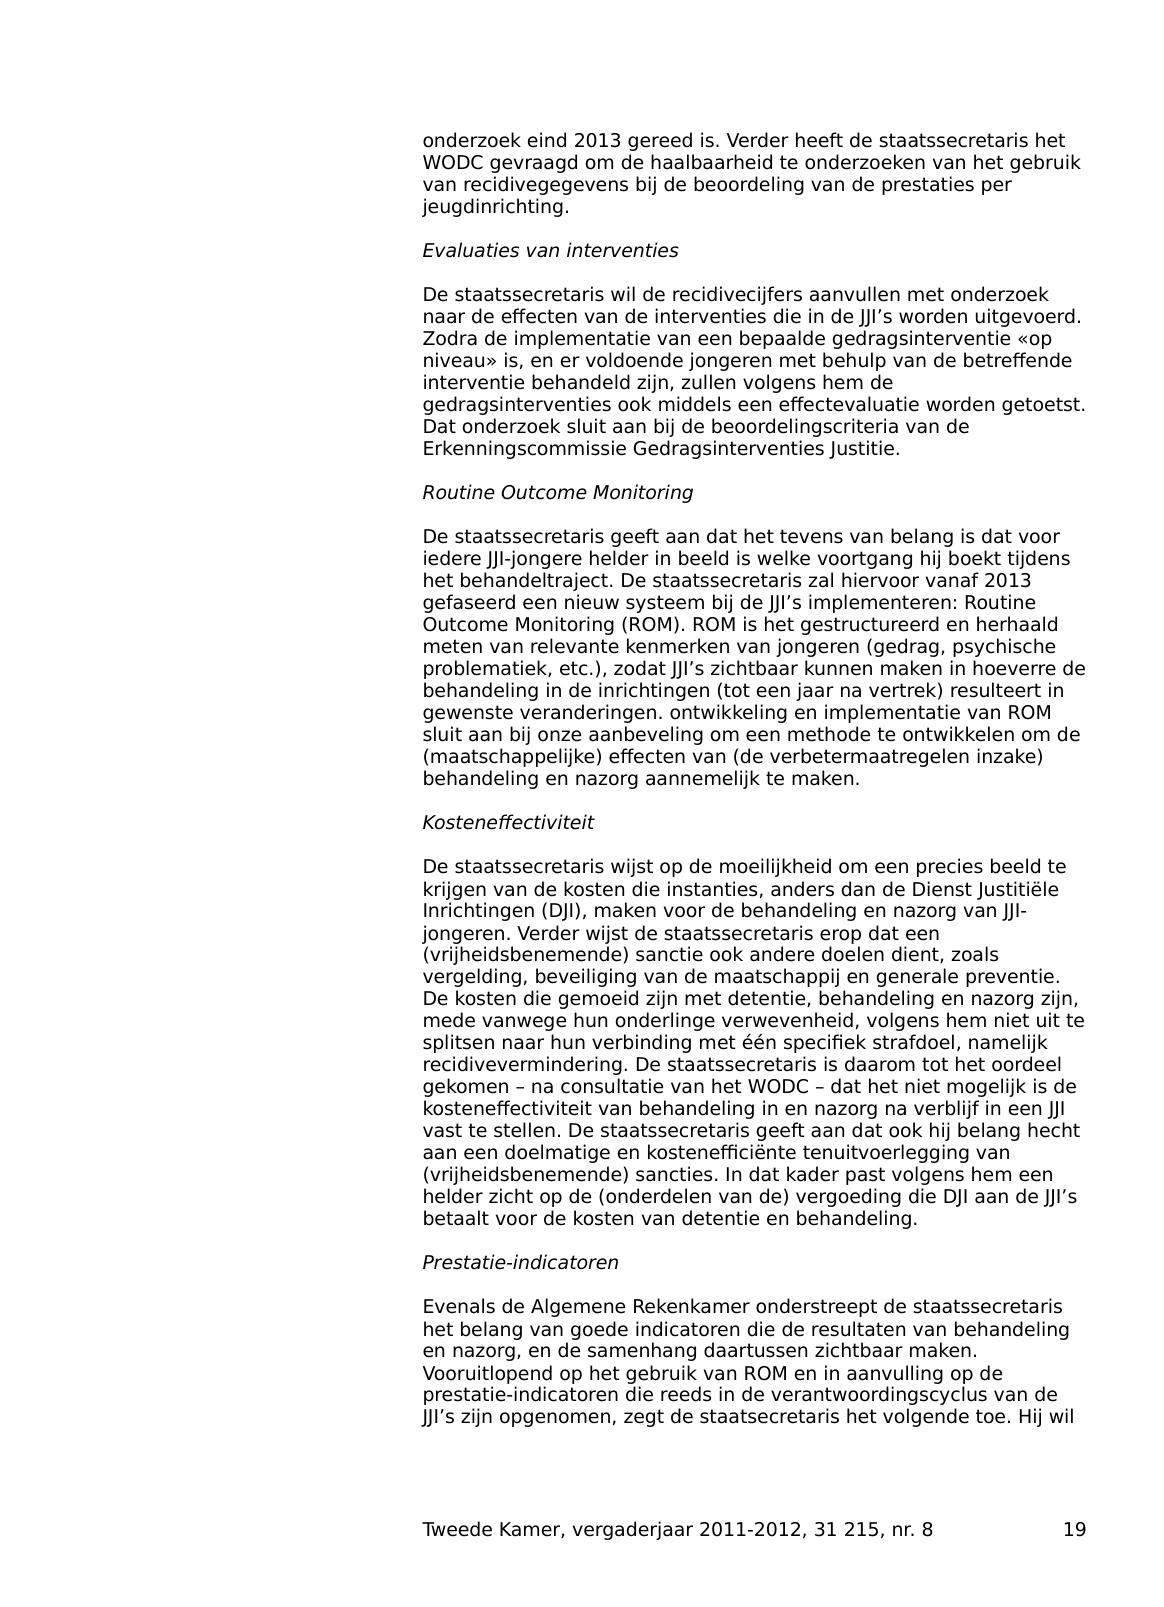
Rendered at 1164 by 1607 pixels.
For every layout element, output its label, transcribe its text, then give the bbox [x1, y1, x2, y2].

text Vooruitlopend op het gebruik van ROM en in aanvulling op de prestatie-indicatoren die reeds in de verantwoordingscyclus van de JJI’s zijn opgenomen, zegt de staatsecretaris het volgende toe. Hij wil [422, 1362, 1087, 1428]
subtitle Kosteneffectiviteit [422, 812, 1087, 834]
subtitle Evaluaties van interventies [422, 240, 1087, 262]
subtitle Routine Outcome Monitoring [422, 482, 1087, 504]
text De staatssecretaris geeft aan dat het tevens van belang is dat voor iedere JJI-jongere helder in beeld is welke voortgang hij boekt tijdens het behandeltraject. De staatssecretaris zal hiervoor vanaf 2013 gefaseerd een nieuw systeem bij de JJI’s implementeren: Routine Outcome Monitoring (ROM). ROM is het gestructureerd en herhaald meten van relevante kenmerken van jongeren (gedrag, psychische problematiek, etc.), zodat JJI’s zichtbaar kunnen maken in hoeverre de behandeling in de inrichtingen (tot een jaar na vertrek) resulteert in gewenste veranderingen. ontwikkeling en implementatie van ROM sluit aan bij onze aanbeveling om een methode te ontwikkelen om de (maatschappelijke) effecten van (de verbetermaatregelen inzake) behandeling en nazorg aannemelijk te maken. [422, 526, 1087, 790]
text Evenals de Algemene Rekenkamer onderstreept de staatssecretaris het belang van goede indicatoren die de resultaten van behandeling en nazorg, en de samenhang daartussen zichtbaar maken. [422, 1296, 1087, 1362]
subtitle Prestatie-indicatoren [422, 1252, 1087, 1274]
text onderzoek eind 2013 gereed is. Verder heeft de staatssecretaris het WODC gevraagd om de haalbaarheid te onderzoeken van het gebruik van recidivegegevens bij de beoordeling van de prestaties per jeugdinrichting. [422, 130, 1087, 218]
text De staatssecretaris wijst op de moeilijkheid om een precies beeld te krijgen van de kosten die instanties, anders dan de Dienst Justitiële Inrichtingen (DJI), maken voor de behandeling en nazorg van JJI-jongeren. Verder wijst de staatssecretaris erop dat een (vrijheidsbenemende) sanctie ook andere doelen dient, zoals vergelding, beveiliging van de maatschappij en generale preventie. De kosten die gemoeid zijn met detentie, behandeling en nazorg zijn, mede vanwege hun onderlinge verwevenheid, volgens hem niet uit te splitsen naar hun verbinding met één specifiek strafdoel, namelijk recidivevermindering. De staatssecretaris is daarom tot het oordeel gekomen – na consultatie van het WODC – dat het niet mogelijk is de kosteneffectiviteit van behandeling in en nazorg na verblijf in een JJI vast te stellen. De staatssecretaris geeft aan dat ook hij belang hecht aan een doelmatige en kostenefficiënte tenuitvoerlegging van (vrijheidsbenemende) sancties. In dat kader past volgens hem een helder zicht op de (onderdelen van de) vergoeding die DJI aan de JJI’s betaalt voor de kosten van detentie en behandeling. [422, 856, 1087, 1230]
text De staatssecretaris wil de recidivecijfers aanvullen met onderzoek naar de effecten van de interventies die in de JJI’s worden uitgevoerd. Zodra de implementatie van een bepaalde gedragsinterventie «op niveau» is, en er voldoende jongeren met behulp van de betreffende interventie behandeld zijn, zullen volgens hem de gedragsinterventies ook middels een effectevaluatie worden getoetst. Dat onderzoek sluit aan bij de beoordelingscriteria van de Erkenningscommissie Gedragsinterventies Justitie. [422, 284, 1087, 460]
